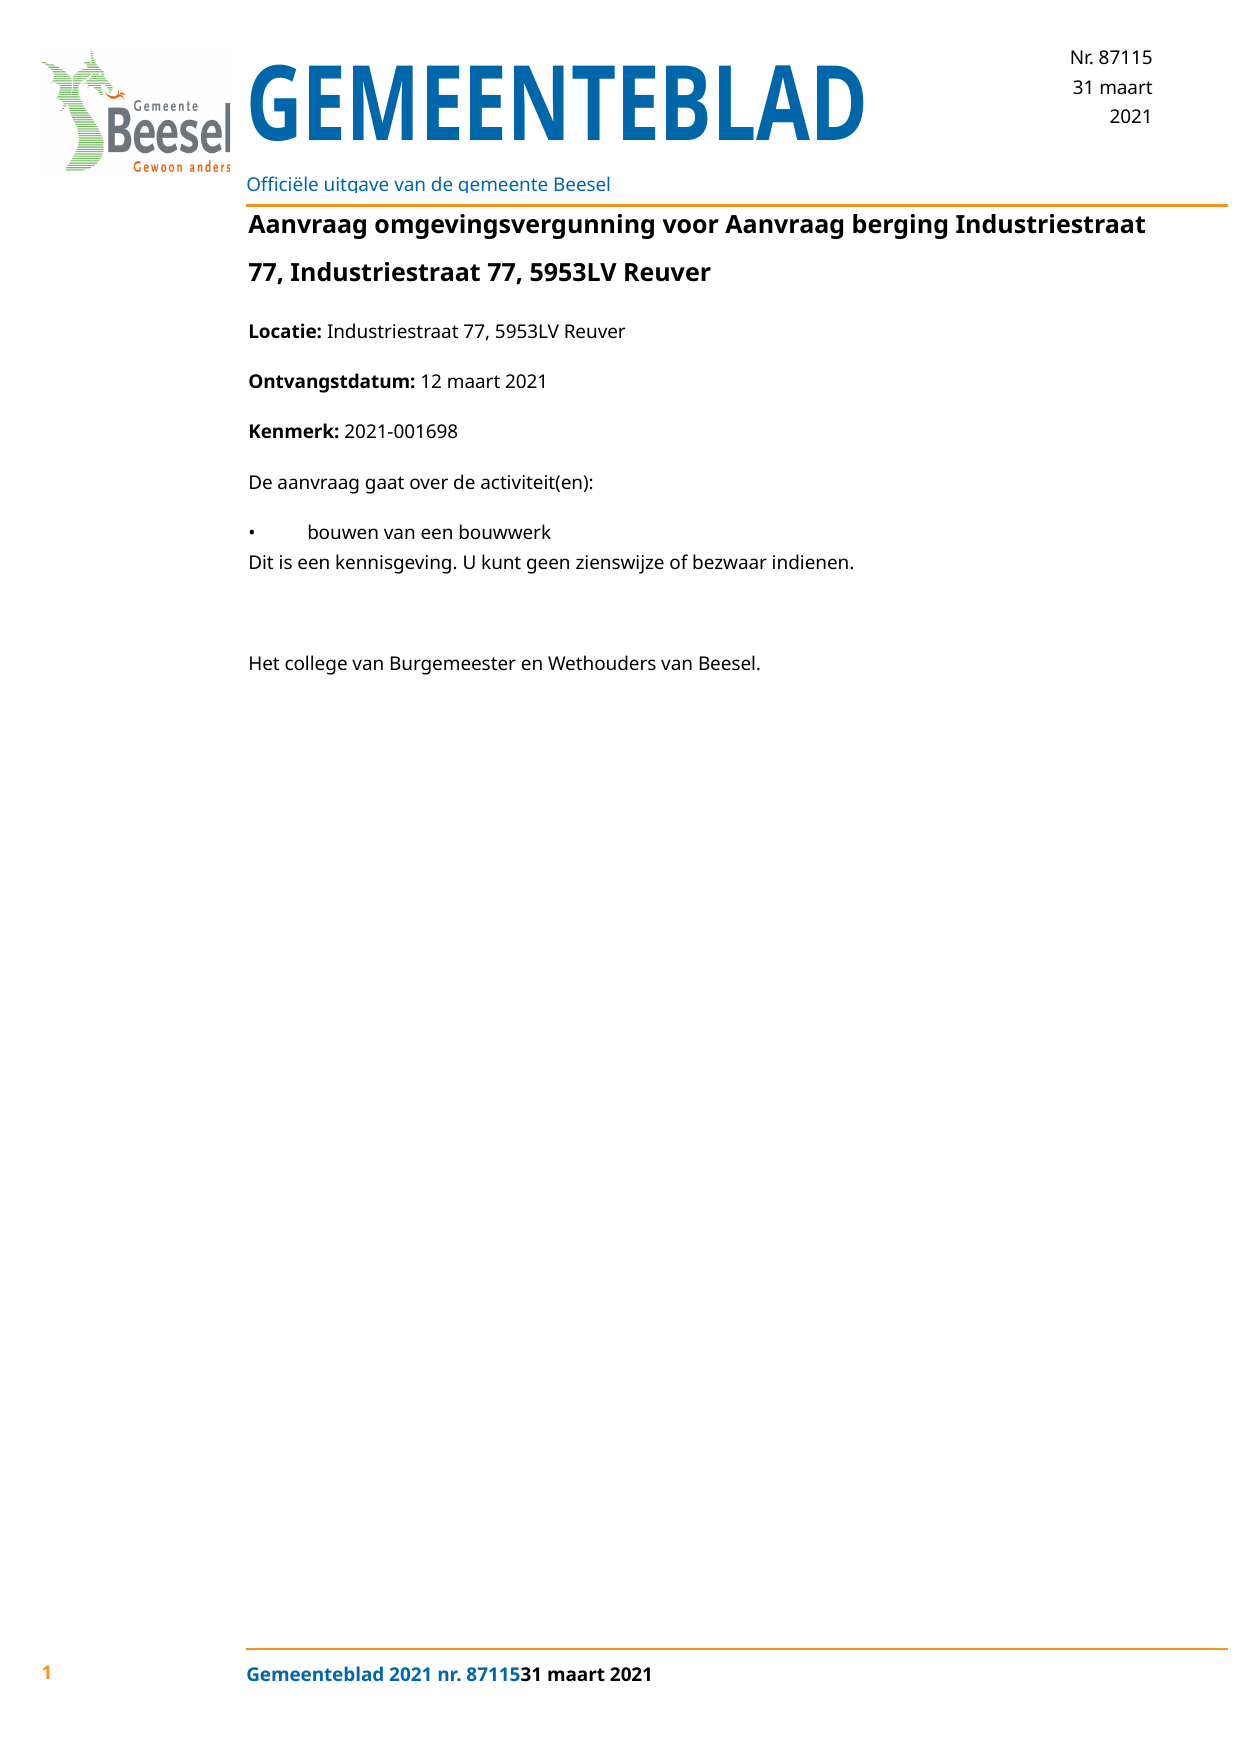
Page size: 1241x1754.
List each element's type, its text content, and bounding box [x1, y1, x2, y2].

text Locatie: Industriestraat 77, 5953LV Reuver [248, 318, 1152, 344]
picture [41, 47, 231, 172]
text Ontvangstdatum: 12 maart 2021 [248, 368, 1152, 394]
text De aanvraag gaat over de activiteit(en): [248, 469, 1152, 495]
text Kenmerk: 2021-001698 [248, 419, 1152, 444]
list bouwen van een bouwwerk [248, 519, 1152, 545]
text Dit is een kennisgeving. U kunt geen zienswijze of bezwaar indienen. [248, 549, 1152, 575]
text Aanvraag omgevingsvergunning voor Aanvraag berging Industriestraat 77, Industriestraat 77, 5953LV Reuver [248, 207, 1152, 288]
text Het college van Burgemeester en Wethouders van Beesel. [248, 650, 1152, 676]
